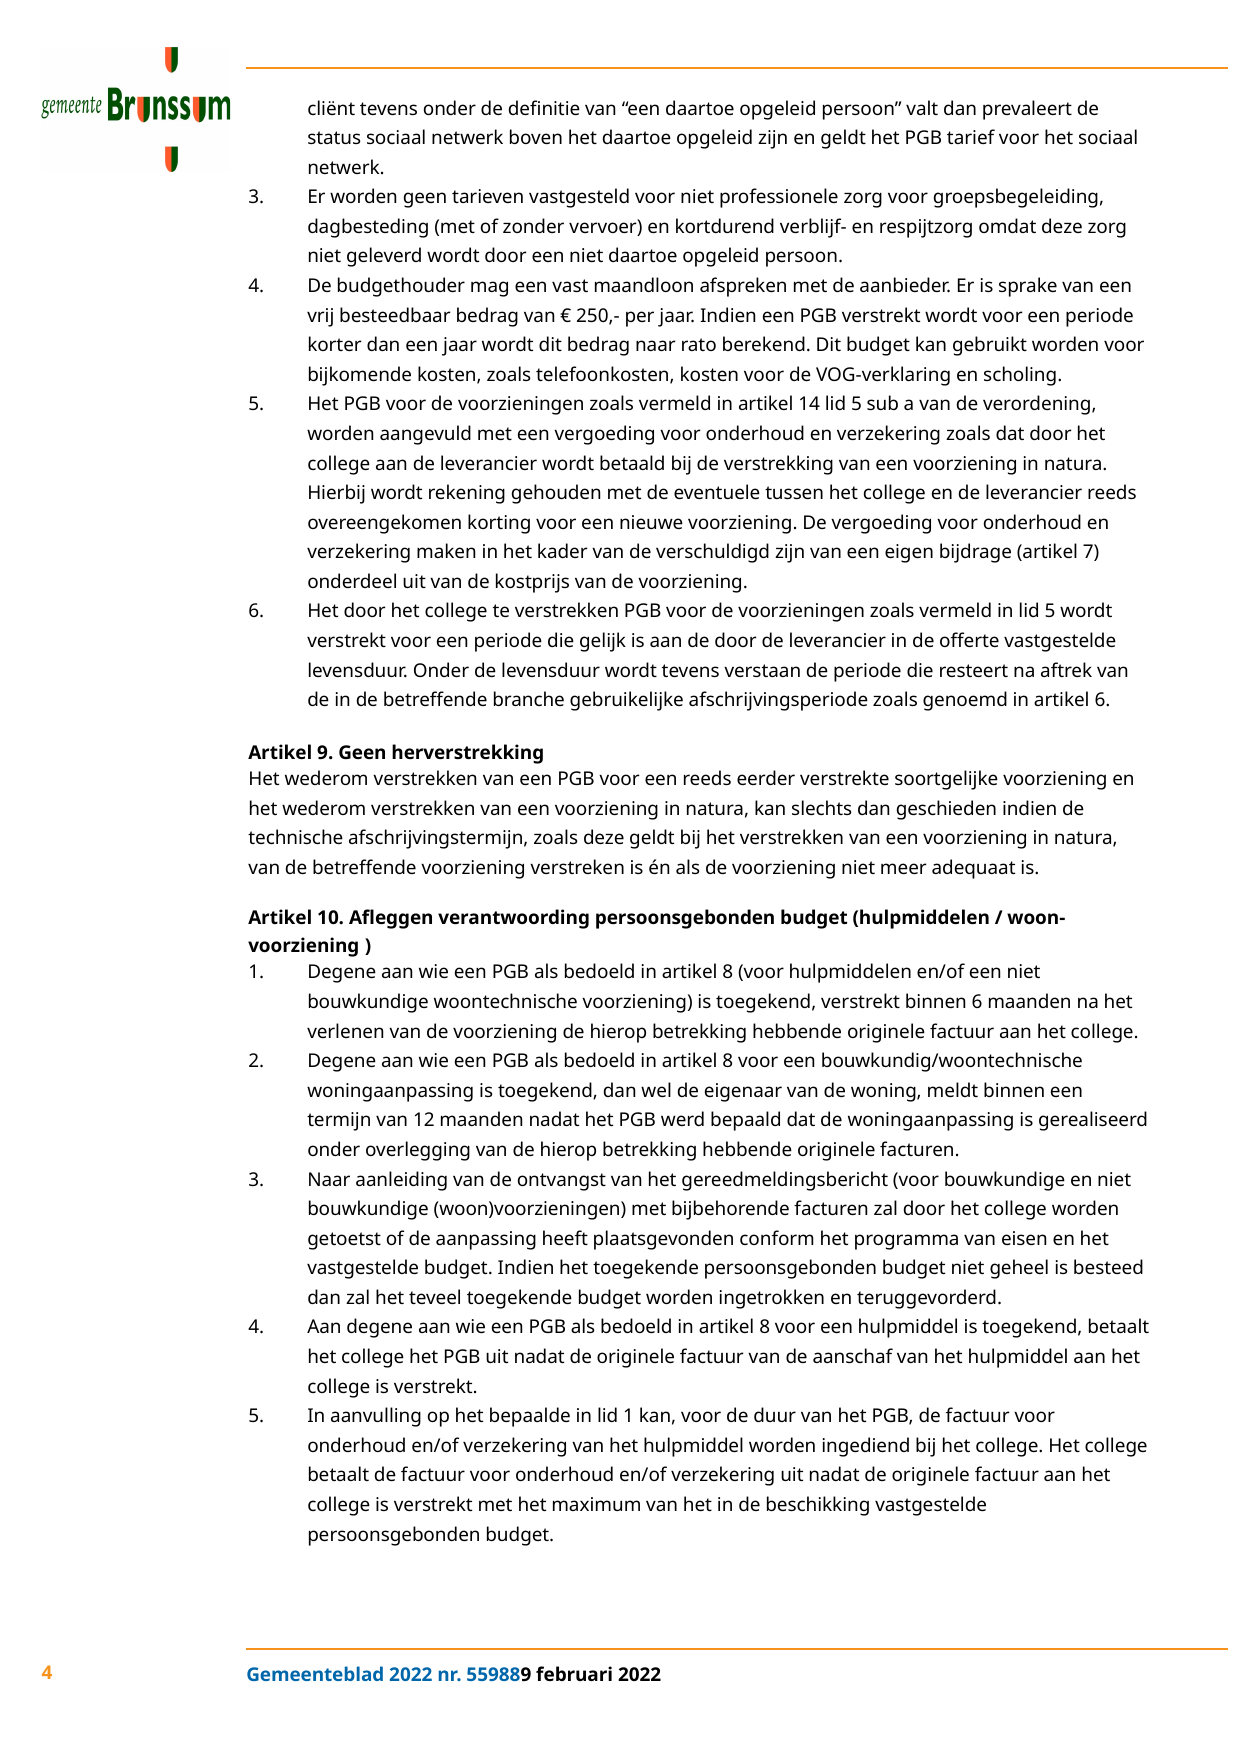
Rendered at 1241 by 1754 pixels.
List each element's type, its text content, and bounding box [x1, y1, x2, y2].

list cliënt tevens onder de definitie van “een daartoe opgeleid persoon” valt dan prevaleert de status sociaal netwerk boven het daartoe opgeleid zijn en geldt het PGB tarief voor het sociaal netwerk. [248, 95, 1152, 180]
text Artikel 10. Afleggen verantwoording persoonsgebonden budget (hulpmiddelen / woon-voorziening ) [248, 904, 1152, 959]
list Het PGB voor de voorzieningen zoals vermeld in artikel 14 lid 5 sub a van de verordening, worden aangevuld met een vergoeding voor onderhoud en verzekering zoals dat door het college aan de leverancier wordt betaald bij de verstrekking van een voorziening in natura. Hierbij wordt rekening gehouden met de eventuele tussen het college en de leverancier reeds overeengekomen korting voor een nieuwe voorziening. De vergoeding voor onderhoud en verzekering maken in het kader van de verschuldigd zijn van een eigen bijdrage (artikel 7) onderdeel uit van de kostprijs van de voorziening. [248, 391, 1152, 594]
list Aan degene aan wie een PGB als bedoeld in artikel 8 voor een hulpmiddel is toegekend, betaalt het college het PGB uit nadat de originele factuur van de aanschaf van het hulpmiddel aan het college is verstrekt. [248, 1314, 1152, 1398]
list Degene aan wie een PGB als bedoeld in artikel 8 (voor hulpmiddelen en/of een niet bouwkundige woontechnische voorziening) is toegekend, verstrekt binnen 6 maanden na het verlenen van de voorziening de hierop betrekking hebbende originele factuur aan het college. [248, 959, 1152, 1043]
text Het wederom verstrekken van een PGB voor een reeds eerder verstrekte soortgelijke voorziening en het wederom verstrekken van een voorziening in natura, kan slechts dan geschieden indien de technische afschrijvingstermijn, zoals deze geldt bij het verstrekken van een voorziening in natura, van de betreffende voorziening verstreken is én als de voorziening niet meer adequaat is. [248, 765, 1152, 880]
text Artikel 9. Geen herverstrekking [248, 737, 1152, 765]
list Het door het college te verstrekken PGB voor de voorzieningen zoals vermeld in lid 5 wordt verstrekt voor een periode die gelijk is aan de door de leverancier in de offerte vastgestelde levensduur. Onder de levensduur wordt tevens verstaan de periode die resteert na aftrek van de in de betreffende branche gebruikelijke afschrijvingsperiode zoals genoemd in artikel 6. [248, 598, 1152, 712]
list Er worden geen tarieven vastgesteld voor niet professionele zorg voor groepsbegeleiding, dagbesteding (met of zonder vervoer) en kortdurend verblijf- en respijtzorg omdat deze zorg niet geleverd wordt door een niet daartoe opgeleid persoon. [248, 183, 1152, 268]
picture [41, 47, 231, 172]
list De budgethouder mag een vast maandloon afspreken met de aanbieder. Er is sprake van een vrij besteedbaar bedrag van € 250,- per jaar. Indien een PGB verstrekt wordt voor een periode korter dan een jaar wordt dit bedrag naar rato berekend. Dit budget kan gebruikt worden voor bijkomende kosten, zoals telefoonkosten, kosten voor de VOG-verklaring en scholing. [248, 272, 1152, 387]
list In aanvulling op het bepaalde in lid 1 kan, voor de duur van het PGB, de factuur voor onderhoud en/of verzekering van het hulpmiddel worden ingediend bij het college. Het college betaalt de factuur voor onderhoud en/of verzekering uit nadat de originele factuur aan het college is verstrekt met het maximum van het in de beschikking vastgestelde persoonsgebonden budget. [248, 1402, 1152, 1546]
list Naar aanleiding van de ontvangst van het gereedmeldingsbericht (voor bouwkundige en niet bouwkundige (woon)voorzieningen) met bijbehorende facturen zal door het college worden getoetst of de aanpassing heeft plaatsgevonden conform het programma van eisen en het vastgestelde budget. Indien het toegekende persoonsgebonden budget niet geheel is besteed dan zal het teveel toegekende budget worden ingetrokken en teruggevorderd. [248, 1166, 1152, 1310]
list Degene aan wie een PGB als bedoeld in artikel 8 voor een bouwkundig/woontechnische woningaanpassing is toegekend, dan wel de eigenaar van de woning, meldt binnen een termijn van 12 maanden nadat het PGB werd bepaald dat de woningaanpassing is gerealiseerd onder overlegging van de hierop betrekking hebbende originele facturen. [248, 1047, 1152, 1162]
